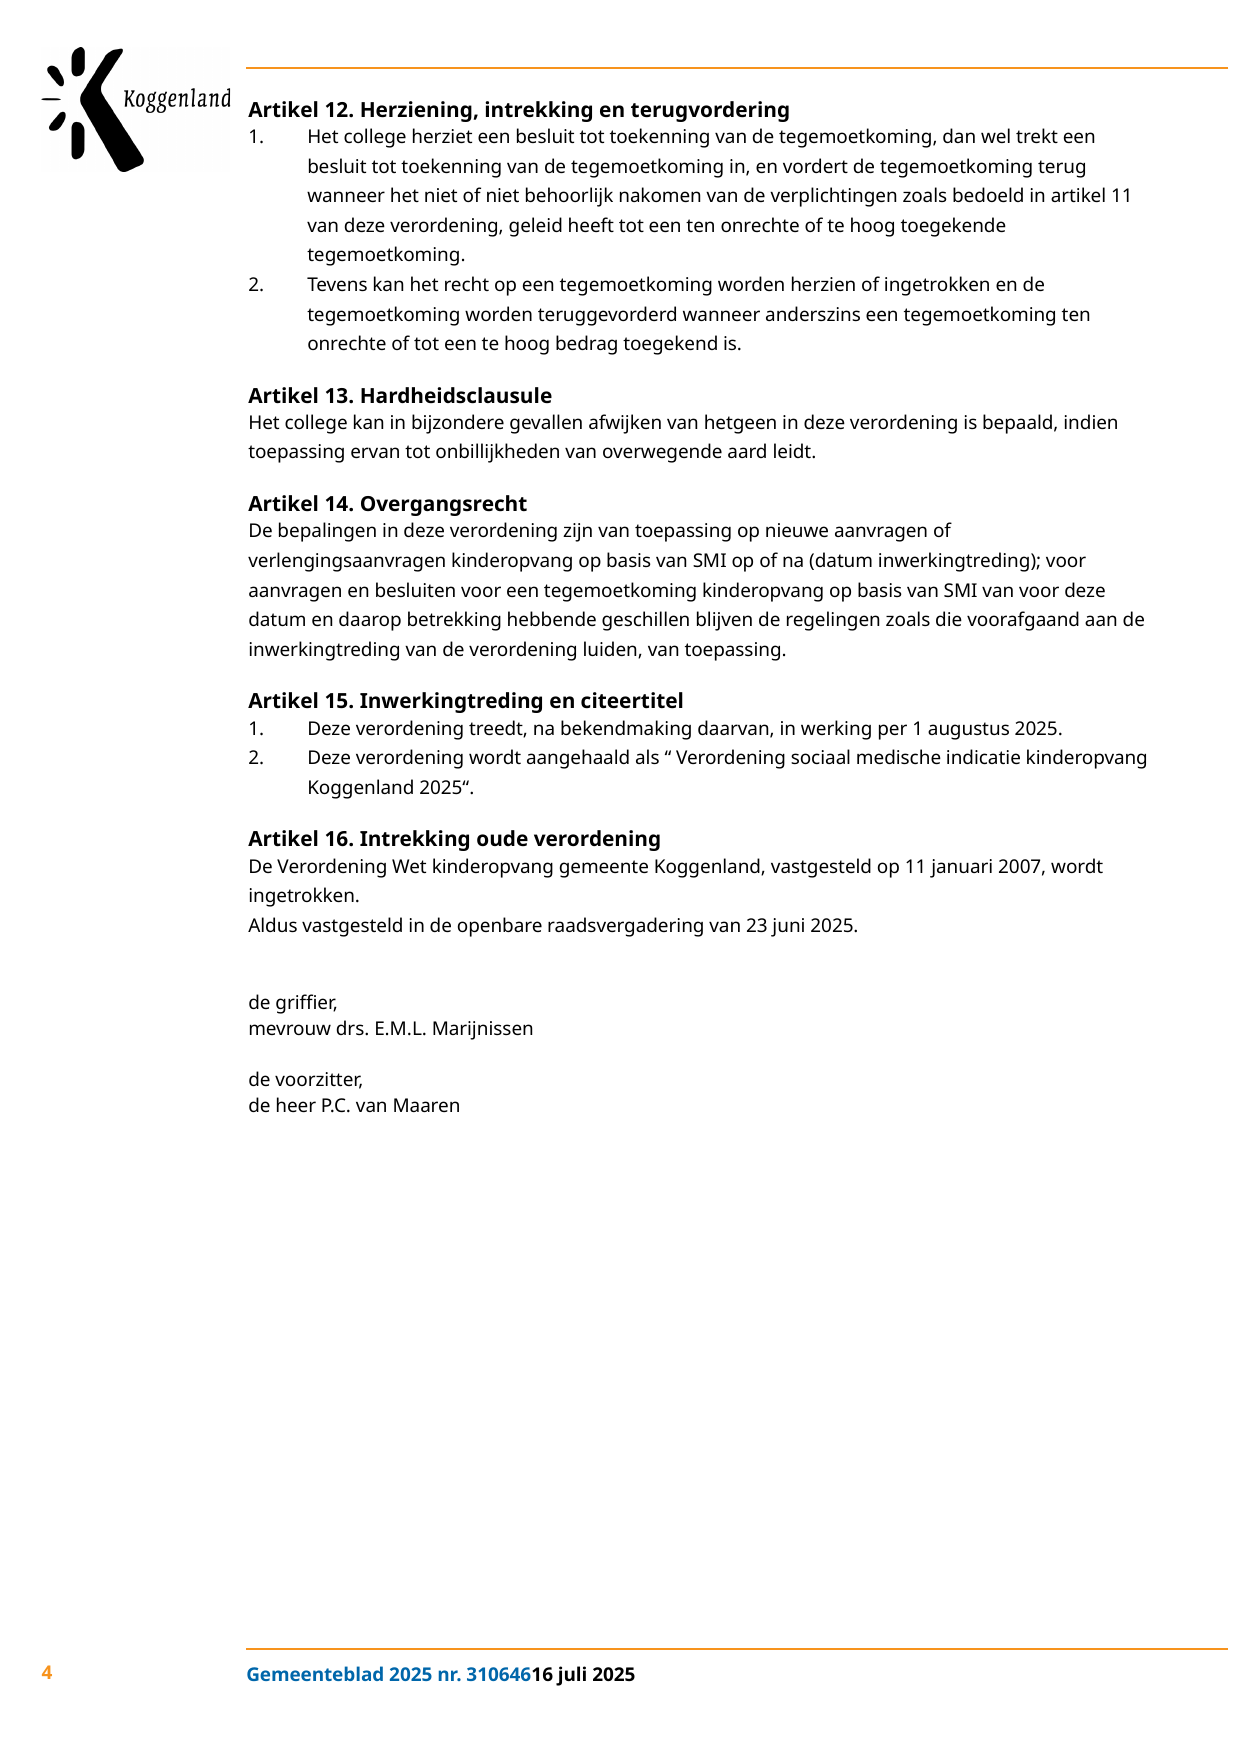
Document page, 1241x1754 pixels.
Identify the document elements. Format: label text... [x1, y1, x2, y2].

text Artikel 15. Inwerkingtreding en citeertitel [248, 686, 1152, 715]
text de heer P.C. van Maaren [248, 1092, 1152, 1118]
text Artikel 16. Intrekking oude verordening [248, 824, 1152, 853]
list Het college herziet een besluit tot toekenning van de tegemoetkoming, dan wel trekt een besluit tot toekenning van de tegemoetkoming in, en vordert de tegemoetkoming terug wanneer het niet of niet behoorlijk nakomen van de verplichtingen zoals bedoeld in artikel 11 van deze verordening, geleid heeft tot een ten onrechte of te hoog toegekende tegemoetkoming. [248, 123, 1152, 267]
text De bepalingen in deze verordening zijn van toepassing op nieuwe aanvragen of verlengingsaanvragen kinderopvang op basis van SMI op of na (datum inwerkingtreding); voor aanvragen en besluiten voor een tegemoetkoming kinderopvang op basis van SMI van voor deze datum en daarop betrekking hebbende geschillen blijven de regelingen zoals die voorafgaand aan de inwerkingtreding van de verordening luiden, van toepassing. [248, 518, 1152, 662]
text Artikel 12. Herziening, intrekking en terugvordering [248, 95, 1152, 123]
list Deze verordening treedt, na bekendmaking daarvan, in werking per 1 augustus 2025. [248, 715, 1152, 741]
text de griffier, [248, 989, 1152, 1015]
text De Verordening Wet kinderopvang gemeente Koggenland, vastgesteld op 11 januari 2007, wordt ingetrokken. [248, 853, 1152, 908]
list Deze verordening wordt aangehaald als “ Verordening sociaal medische indicatie kinderopvang Koggenland 2025“. [248, 744, 1152, 800]
text Aldus vastgesteld in de openbare raadsvergadering van 23 juni 2025. [248, 912, 1152, 938]
list Tevens kan het recht op een tegemoetkoming worden herzien of ingetrokken en de tegemoetkoming worden teruggevorderd wanneer anderszins een tegemoetkoming ten onrechte of tot een te hoog bedrag toegekend is. [248, 271, 1152, 356]
text Artikel 14. Overgangsrecht [248, 489, 1152, 518]
picture [41, 47, 231, 172]
text de voorzitter, [248, 1066, 1152, 1092]
text Het college kan in bijzondere gevallen afwijken van hetgeen in deze verordening is bepaald, indien toepassing ervan tot onbillijkheden van overwegende aard leidt. [248, 409, 1152, 464]
text mevrouw drs. E.M.L. Marijnissen [248, 1015, 1152, 1041]
text Artikel 13. Hardheidsclausule [248, 381, 1152, 409]
